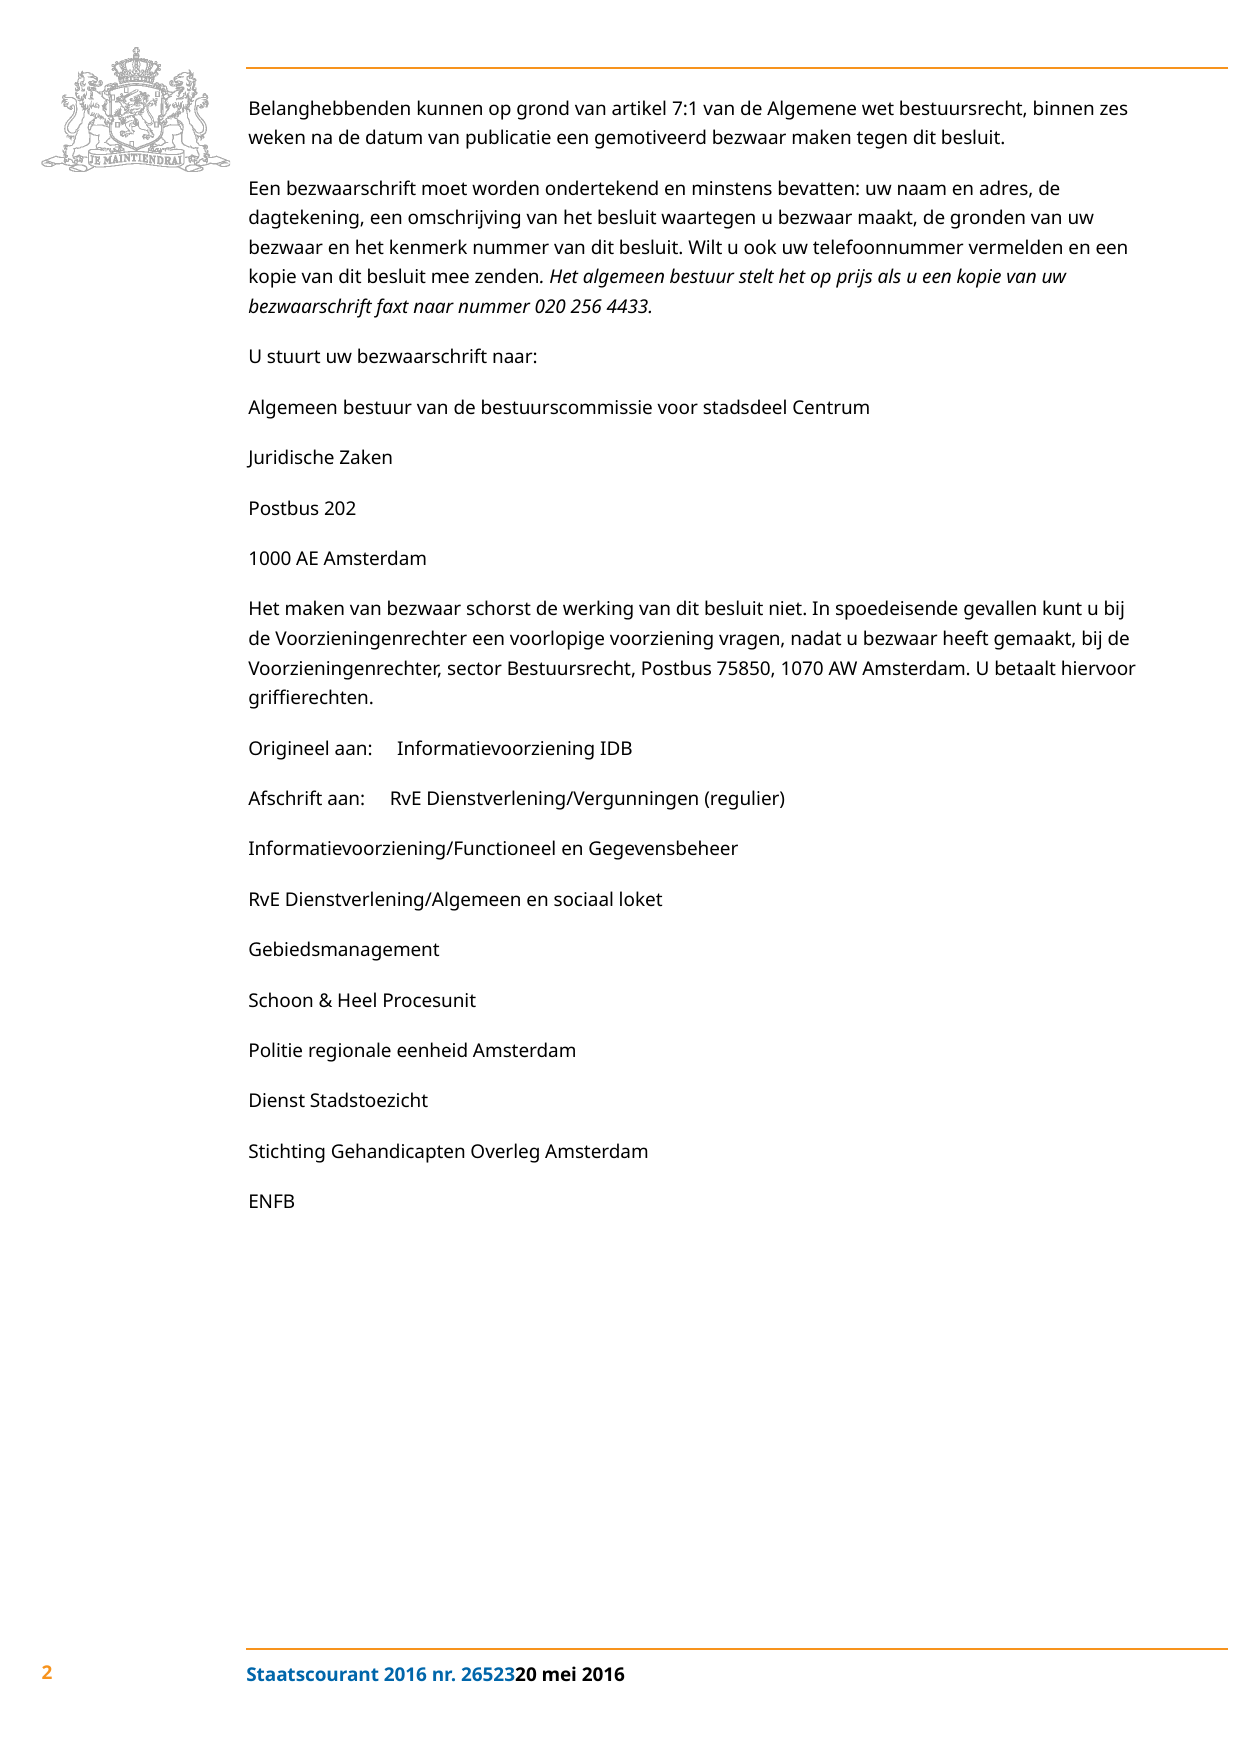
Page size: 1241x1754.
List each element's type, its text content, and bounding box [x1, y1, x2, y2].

text U stuurt uw bezwaarschrift naar: [248, 343, 1152, 369]
text 1000 AE Amsterdam [248, 545, 1152, 571]
text Origineel aan: Informatievoorziening IDB [248, 735, 1152, 761]
text Belanghebbenden kunnen op grond van artikel 7:1 van de Algemene wet bestuursrecht, binnen zes weken na de datum van publicatie een gemotiveerd bezwaar maken tegen dit besluit. [248, 95, 1152, 150]
text RvE Dienstverlening/Algemeen en sociaal loket [248, 886, 1152, 912]
picture [41, 47, 231, 172]
text Postbus 202 [248, 495, 1152, 521]
text Politie regionale eenheid Amsterdam [248, 1037, 1152, 1063]
text Algemeen bestuur van de bestuurscommissie voor stadsdeel Centrum [248, 394, 1152, 420]
text Informatievoorziening/Functioneel en Gegevensbeheer [248, 836, 1152, 861]
text Juridische Zaken [248, 444, 1152, 470]
text Een bezwaarschrift moet worden ondertekend en minstens bevatten: uw naam en adres, de dagtekening, een omschrijving van het besluit waartegen u bezwaar maakt, de gronden van uw bezwaar en het kenmerk nummer van dit besluit. Wilt u ook uw telefoonnummer vermelden en een kopie van dit besluit mee zenden. Het algemeen bestuur stelt het op prijs als u een kopie van uw bezwaarschrift faxt naar nummer 020 256 4433. [248, 175, 1152, 319]
text Schoon & Heel Procesunit [248, 987, 1152, 1013]
text Gebiedsmanagement [248, 936, 1152, 962]
text Stichting Gehandicapten Overleg Amsterdam [248, 1138, 1152, 1164]
text Dienst Stadstoezicht [248, 1088, 1152, 1113]
text Het maken van bezwaar schorst de werking van dit besluit niet. In spoedeisende gevallen kunt u bij de Voorzieningenrechter een voorlopige voorziening vragen, nadat u bezwaar heeft gemaakt, bij de Voorzieningenrechter, sector Bestuursrecht, Postbus 75850, 1070 AW Amsterdam. U betaalt hiervoor griffierechten. [248, 596, 1152, 710]
text ENFB [248, 1188, 1152, 1214]
text Afschrift aan: RvE Dienstverlening/Vergunningen (regulier) [248, 785, 1152, 811]
